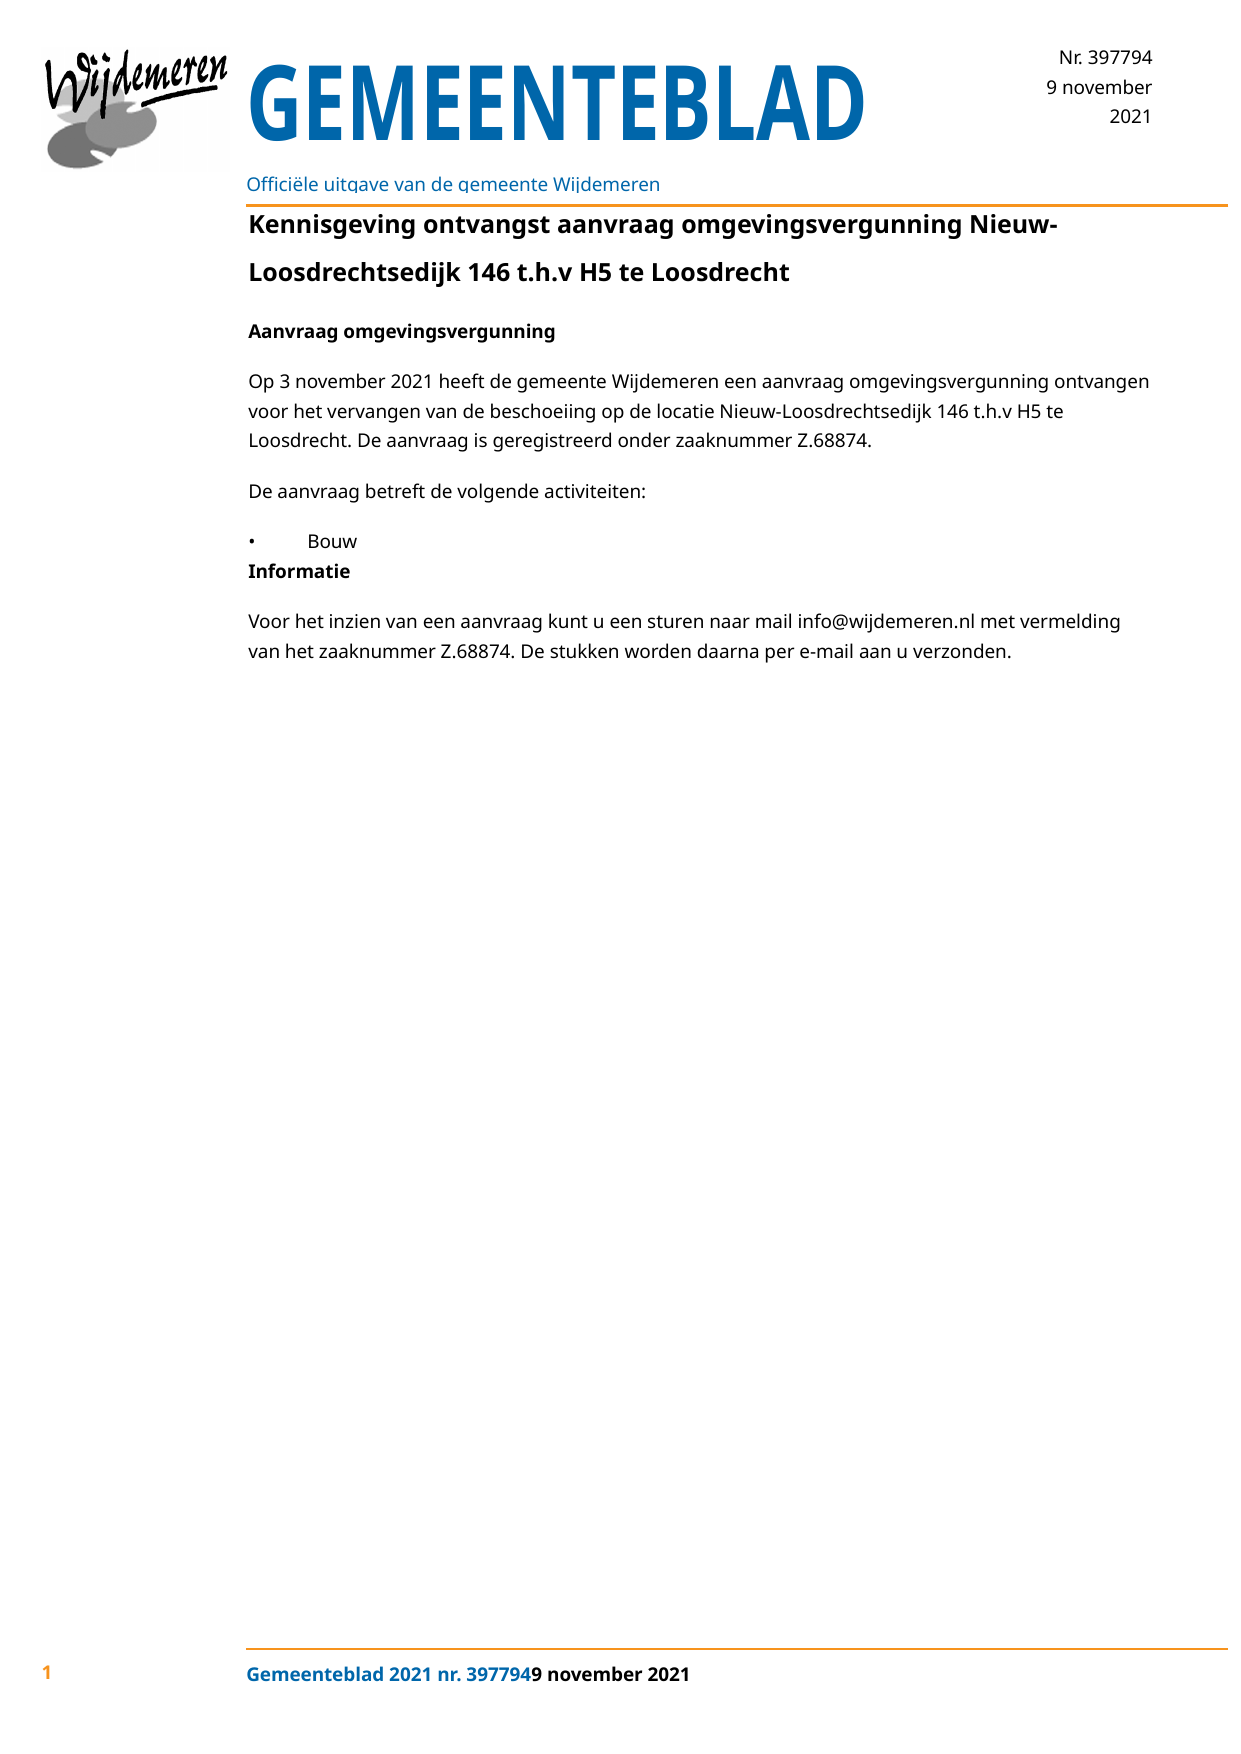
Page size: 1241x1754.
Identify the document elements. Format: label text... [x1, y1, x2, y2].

picture [41, 47, 231, 172]
text De aanvraag betreft de volgende activiteiten: [248, 478, 1152, 504]
list Bouw [248, 528, 1152, 554]
text Aanvraag omgevingsvergunning [248, 318, 1152, 344]
text Informatie [248, 558, 1152, 584]
text Voor het inzien van een aanvraag kunt u een sturen naar mail info@wijdemeren.nl met vermelding van het zaaknummer Z.68874. De stukken worden daarna per e-mail aan u verzonden. [248, 608, 1152, 664]
text Op 3 november 2021 heeft de gemeente Wijdemeren een aanvraag omgevingsvergunning ontvangen voor het vervangen van de beschoeiing op de locatie Nieuw-Loosdrechtsedijk 146 t.h.v H5 te Loosdrecht. De aanvraag is geregistreerd onder zaaknummer Z.68874. [248, 368, 1152, 453]
text Kennisgeving ontvangst aanvraag omgevingsvergunning Nieuw-Loosdrechtsedijk 146 t.h.v H5 te Loosdrecht [248, 207, 1152, 288]
